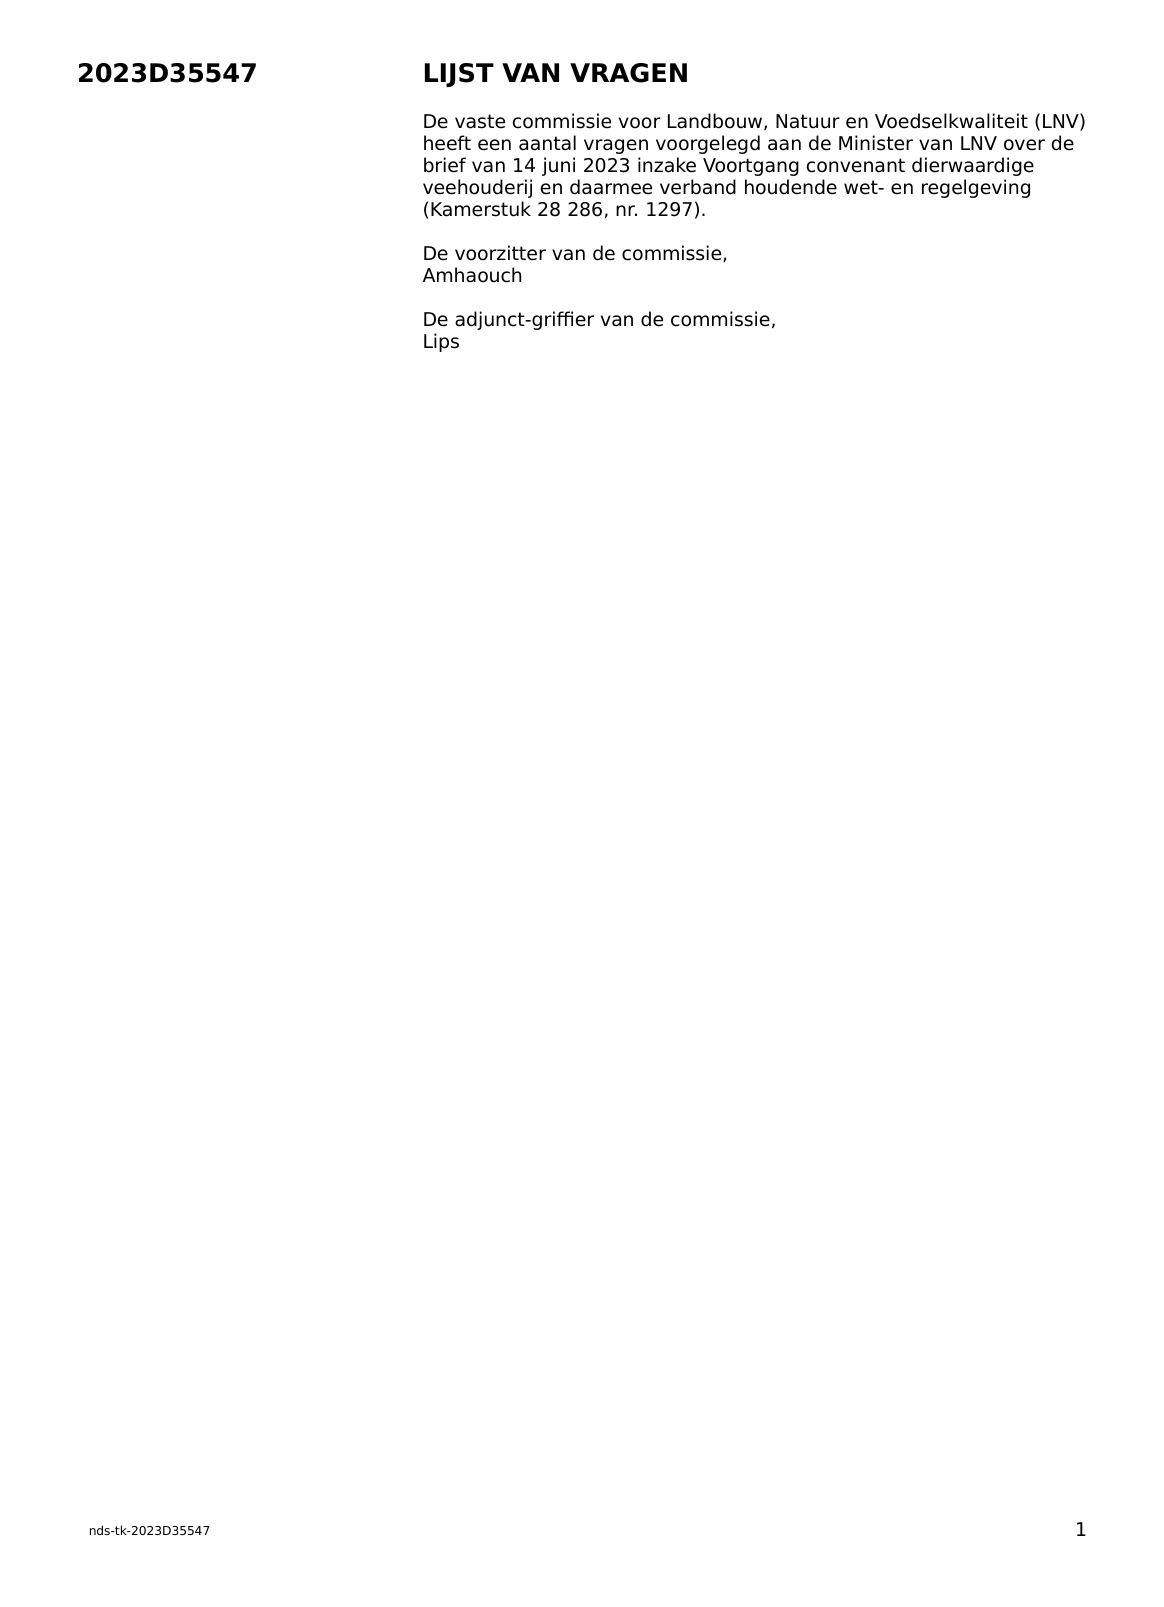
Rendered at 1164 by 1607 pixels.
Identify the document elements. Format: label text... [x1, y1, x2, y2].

text De vaste commissie voor Landbouw, Natuur en Voedselkwaliteit (LNV) heeft een aantal vragen voorgelegd aan de Minister van LNV over de brief van 14 juni 2023 inzake Voortgang convenant dierwaardige veehouderij en daarmee verband houdende wet- en regelgeving (Kamerstuk 28 286, nr. 1297). [422, 111, 1087, 221]
text De voorzitter van de commissie, [422, 243, 1087, 265]
text Lips [422, 331, 1087, 353]
text Amhaouch [422, 265, 1087, 287]
text 2023D35547 LIJST VAN VRAGEN [77, 59, 1087, 89]
text De adjunct-griffier van de commissie, [422, 309, 1087, 331]
text nds-tk-2023D35547 [88, 1524, 323, 1538]
